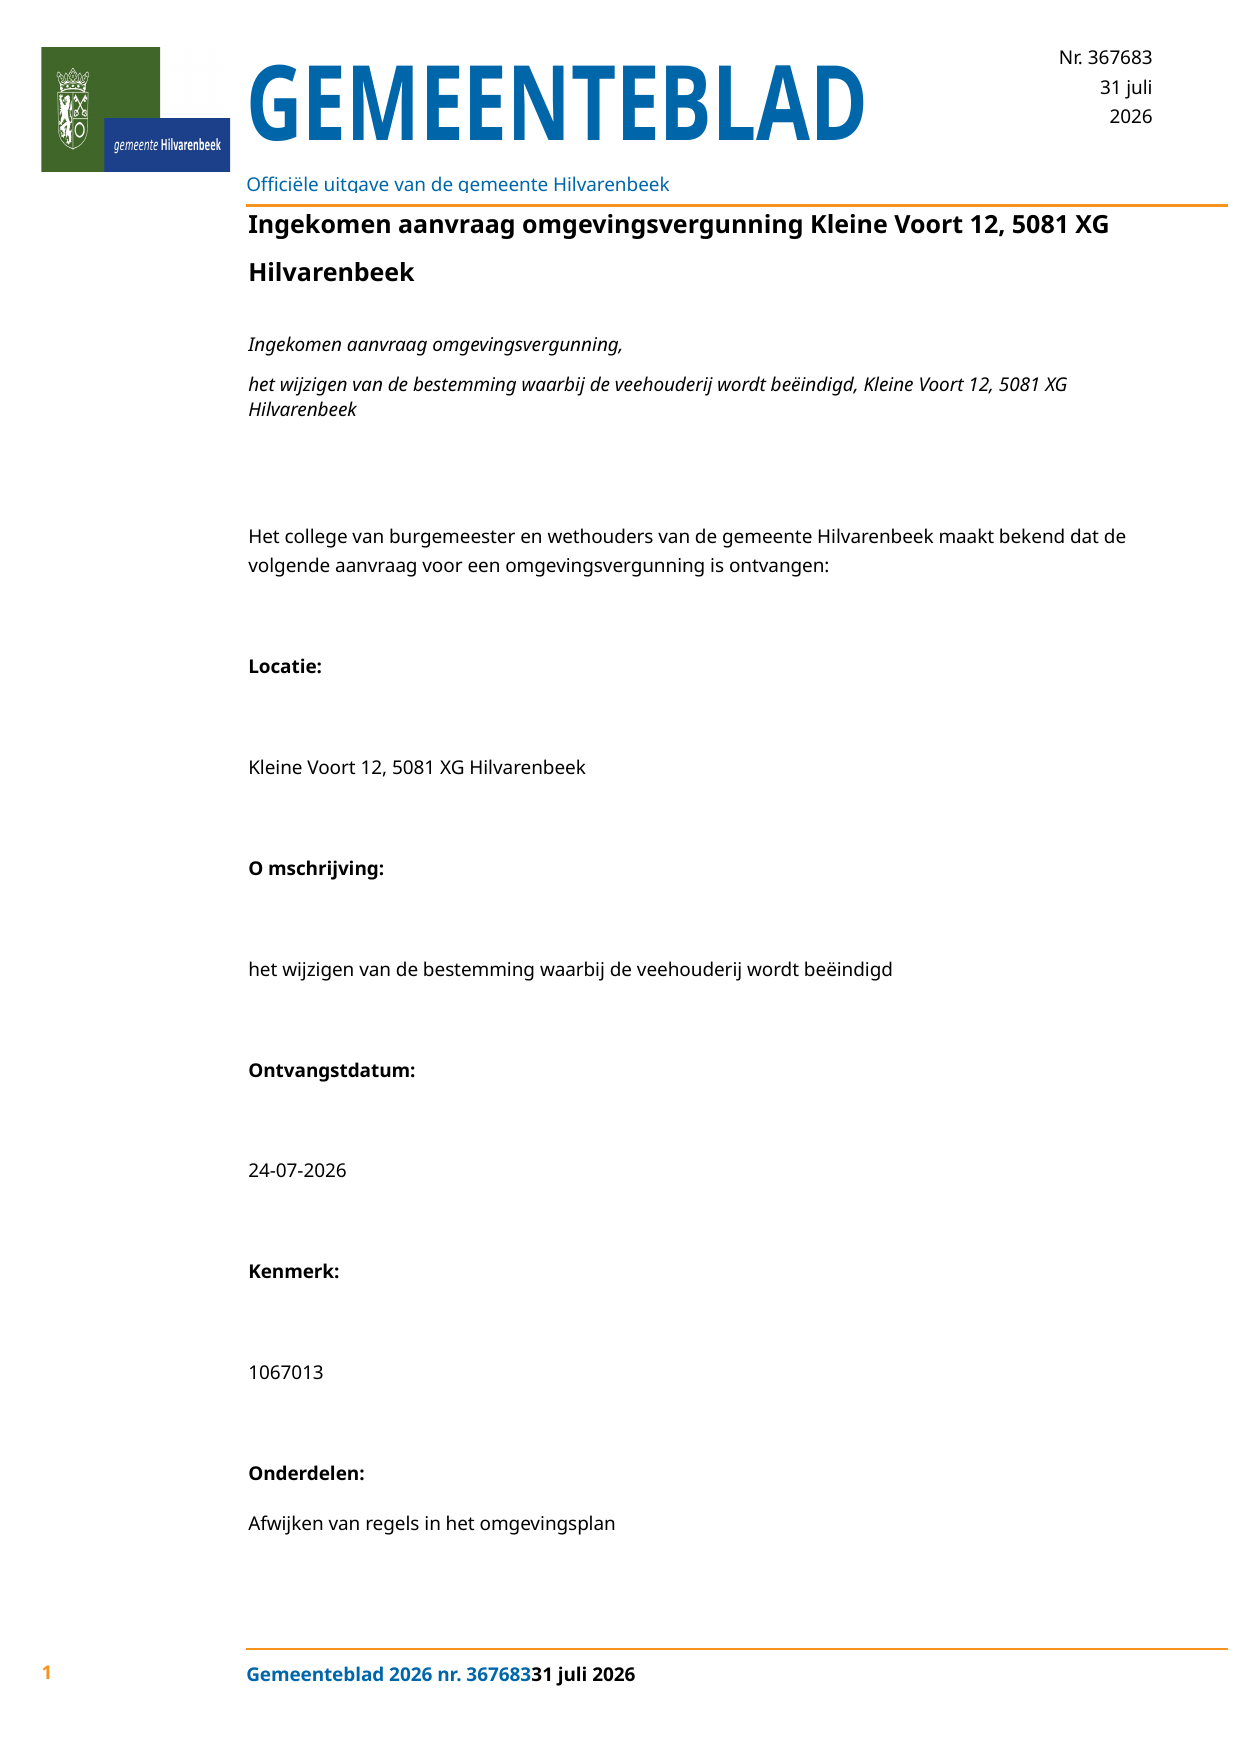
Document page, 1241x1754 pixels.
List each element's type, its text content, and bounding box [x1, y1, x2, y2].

text 1067013 [248, 1359, 1152, 1385]
text Kleine Voort 12, 5081 XG Hilvarenbeek [248, 754, 1152, 780]
text het wijzigen van de bestemming waarbij de veehouderij wordt beëindigd [248, 956, 1152, 982]
text Afwijken van regels in het omgevingsplan [248, 1511, 1152, 1536]
text Onderdelen: [248, 1460, 1152, 1486]
text Locatie: [248, 653, 1152, 679]
text Ingekomen aanvraag omgevingsvergunning Kleine Voort 12, 5081 XG Hilvarenbeek [248, 207, 1152, 288]
text Ingekomen aanvraag omgevingsvergunning, [248, 331, 1152, 357]
text Kenmerk: [248, 1258, 1152, 1284]
text 24-07-2026 [248, 1158, 1152, 1183]
picture [41, 47, 231, 172]
text Ontvangstdatum: [248, 1057, 1152, 1082]
text Het college van burgemeester en wethouders van de gemeente Hilvarenbeek maakt bekend dat de volgende aanvraag voor een omgevingsvergunning is ontvangen: [248, 523, 1152, 578]
text O mschrijving: [248, 855, 1152, 881]
text het wijzigen van de bestemming waarbij de veehouderij wordt beëindigd, Kleine Voort 12, 5081 XG Hilvarenbeek [248, 371, 1152, 422]
